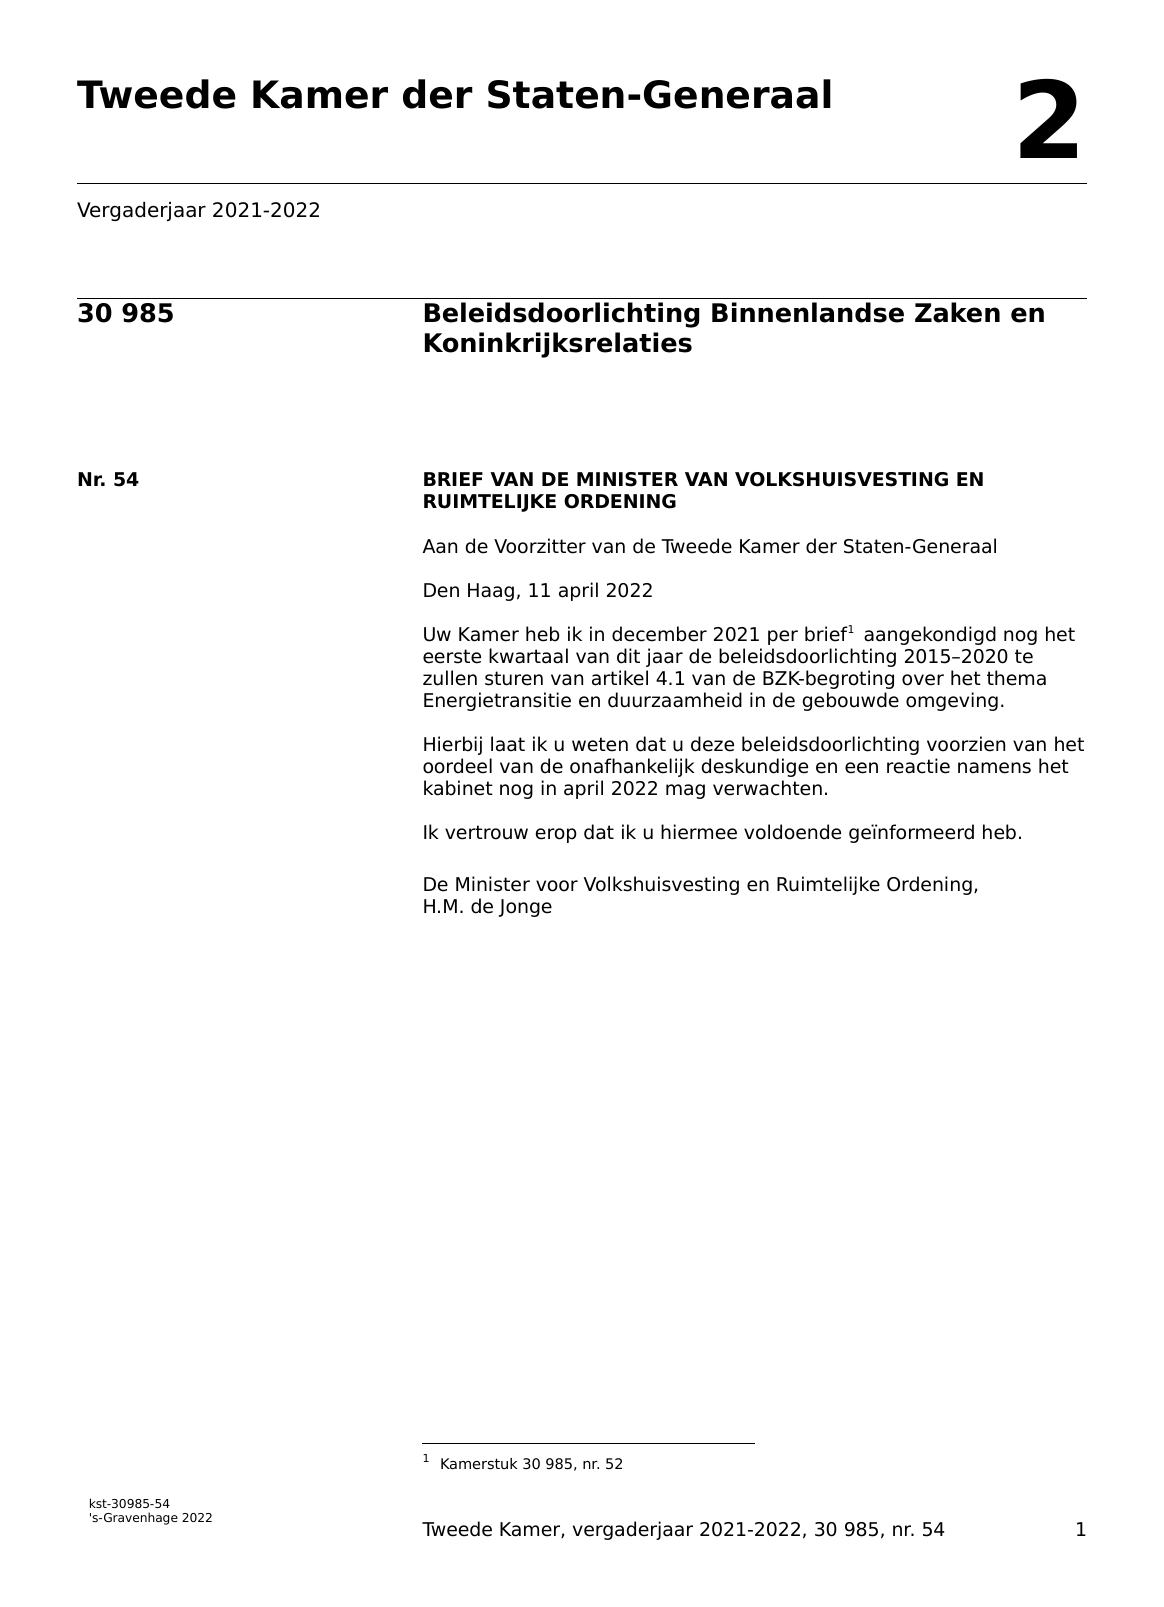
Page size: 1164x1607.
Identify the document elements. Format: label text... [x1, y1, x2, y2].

table_header 2 [886, 59, 1087, 183]
subtitle Nr. 54 BRIEF VAN DE MINISTER VAN VOLKSHUISVESTING EN RUIMTELIJKE ORDENING [77, 469, 1087, 513]
table_cell Vergaderjaar 2021-2022 [77, 184, 1087, 298]
text Uw Kamer heb ik in december 2021 per brief aangekondigd nog het eerste kwartaal van dit jaar de beleidsdoorlichting 2015–2020 te zullen sturen van artikel 4.1 van de BZK-begroting over het thema Energietransitie en duurzaamheid in de gebouwde omgeving. [422, 624, 1087, 712]
text De Minister voor Volkshuisvesting en Ruimtelijke Ordening, H.M. de Jonge [422, 874, 1087, 918]
subtitle 30 985 Beleidsdoorlichting Binnenlandse Zaken en Koninkrijksrelaties [77, 299, 1087, 358]
text Aan de Voorzitter van de Tweede Kamer der Staten-Generaal [422, 536, 1087, 557]
text kst-30985-54 [88, 1497, 323, 1511]
table_header Tweede Kamer der Staten-Generaal [77, 59, 886, 183]
text Ik vertrouw erop dat ik u hiermee voldoende geïnformeerd heb. [422, 822, 1087, 844]
text Kamerstuk 30 985, nr. 52 [422, 1452, 1087, 1474]
text 's-Gravenhage 2022 [88, 1511, 323, 1525]
text Den Haag, 11 april 2022 [422, 580, 1087, 602]
text Hierbij laat ik u weten dat u deze beleidsdoorlichting voorzien van het oordeel van de onafhankelijk deskundige en een reactie namens het kabinet nog in april 2022 mag verwachten. [422, 734, 1087, 800]
